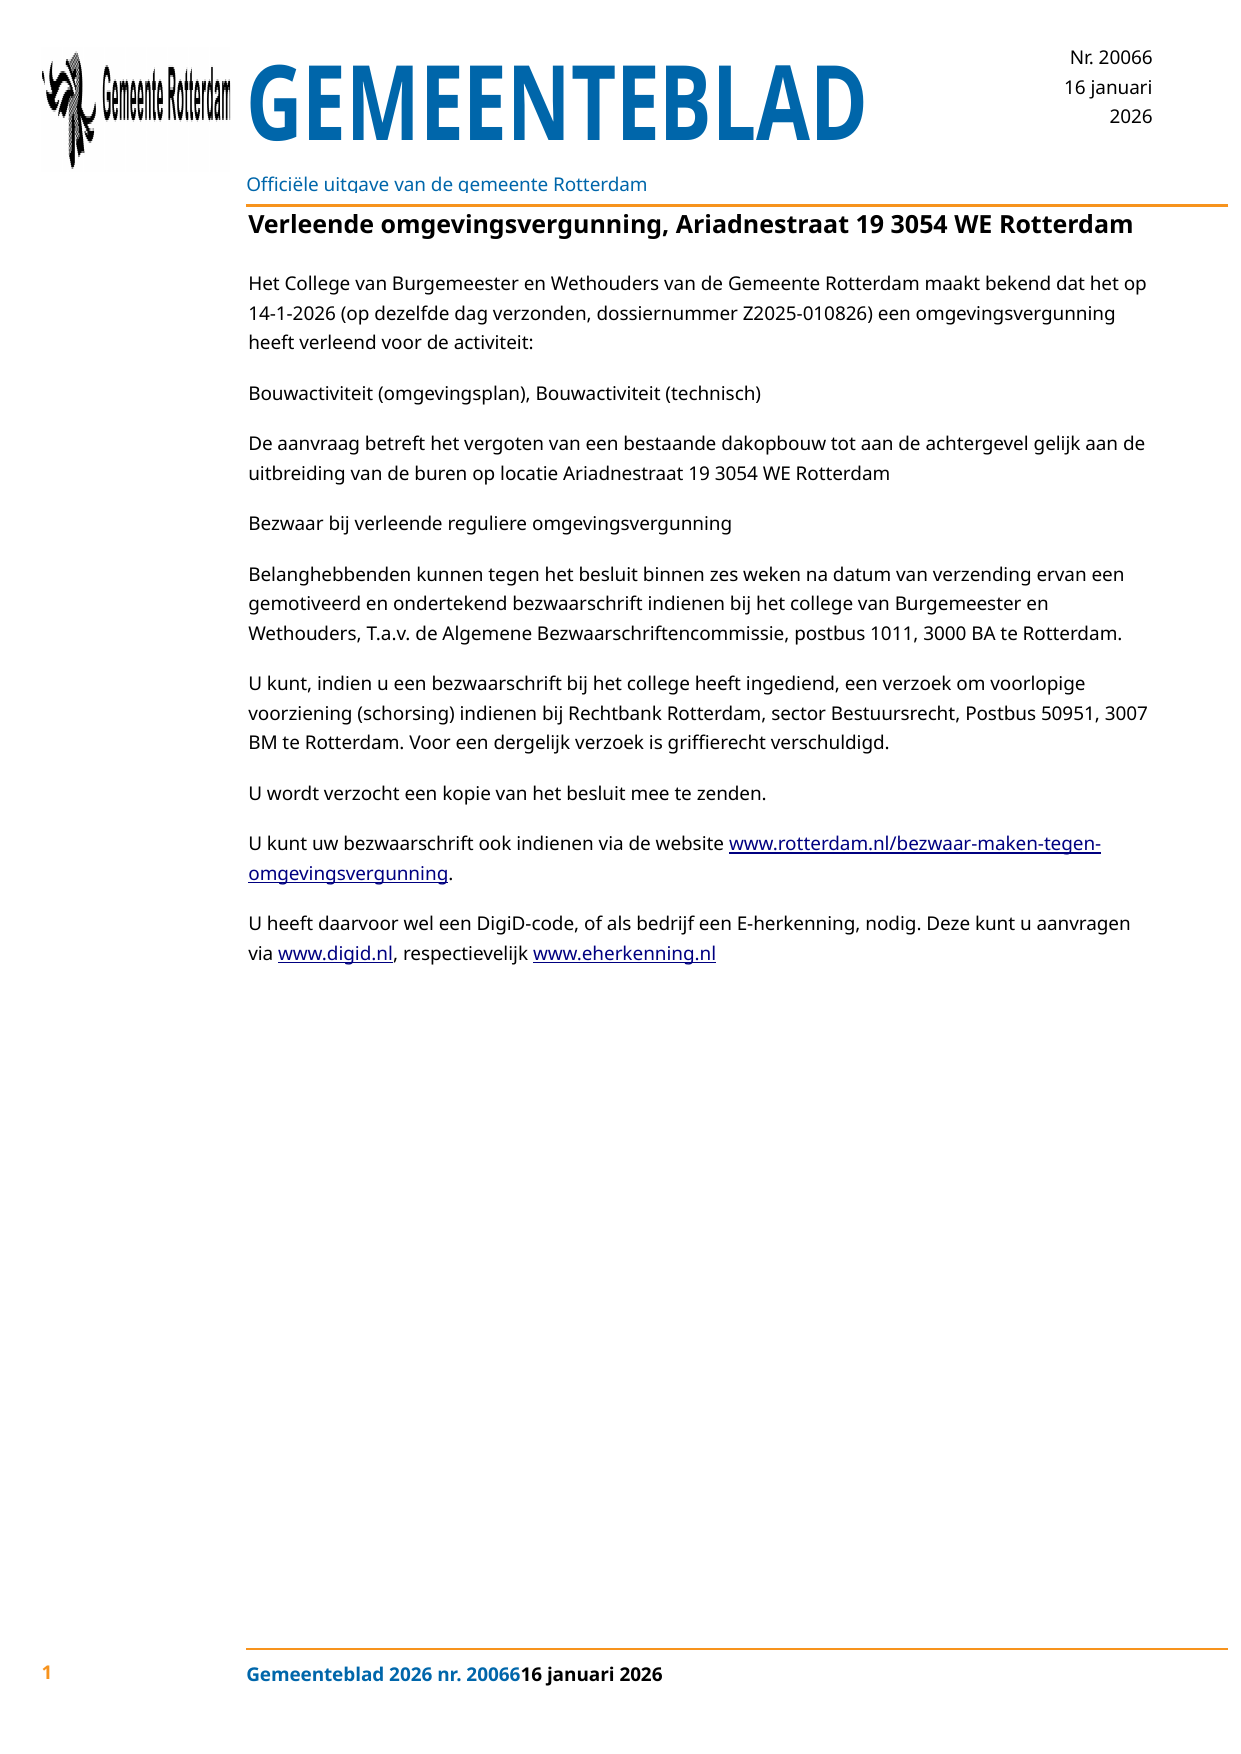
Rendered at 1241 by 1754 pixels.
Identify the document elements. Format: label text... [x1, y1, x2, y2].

text U heeft daarvoor wel een DigiD-code, of als bedrijf een E-herkenning, nodig. Deze kunt u aanvragen via www.digid.nl, respectievelijk www.eherkenning.nl [248, 910, 1152, 966]
text Verleende omgevingsvergunning, Ariadnestraat 19 3054 WE Rotterdam [248, 207, 1152, 241]
text U kunt, indien u een bezwaarschrift bij het college heeft ingediend, een verzoek om voorlopige voorziening (schorsing) indienen bij Rechtbank Rotterdam, sector Bestuursrecht, Postbus 50951, 3007 BM te Rotterdam. Voor een dergelijk verzoek is griffierecht verschuldigd. [248, 670, 1152, 755]
text Bouwactiviteit (omgevingsplan), Bouwactiviteit (technisch) [248, 380, 1152, 406]
text De aanvraag betreft het vergoten van een bestaande dakopbouw tot aan de achtergevel gelijk aan de uitbreiding van de buren op locatie Ariadnestraat 19 3054 WE Rotterdam [248, 430, 1152, 486]
text Belanghebbenden kunnen tegen het besluit binnen zes weken na datum van verzending ervan een gemotiveerd en ondertekend bezwaarschrift indienen bij het college van Burgemeester en Wethouders, T.a.v. de Algemene Bezwaarschriftencommissie, postbus 1011, 3000 BA te Rotterdam. [248, 561, 1152, 646]
picture [41, 47, 231, 172]
text U kunt uw bezwaarschrift ook indienen via de website www.rotterdam.nl/bezwaar-maken-tegen-omgevingsvergunning. [248, 830, 1152, 886]
text U wordt verzocht een kopie van het besluit mee te zenden. [248, 780, 1152, 806]
text Het College van Burgemeester en Wethouders van de Gemeente Rotterdam maakt bekend dat het op 14-1-2026 (op dezelfde dag verzonden, dossiernummer Z2025-010826) een omgevingsvergunning heeft verleend voor de activiteit: [248, 270, 1152, 355]
text Bezwaar bij verleende reguliere omgevingsvergunning [248, 510, 1152, 536]
